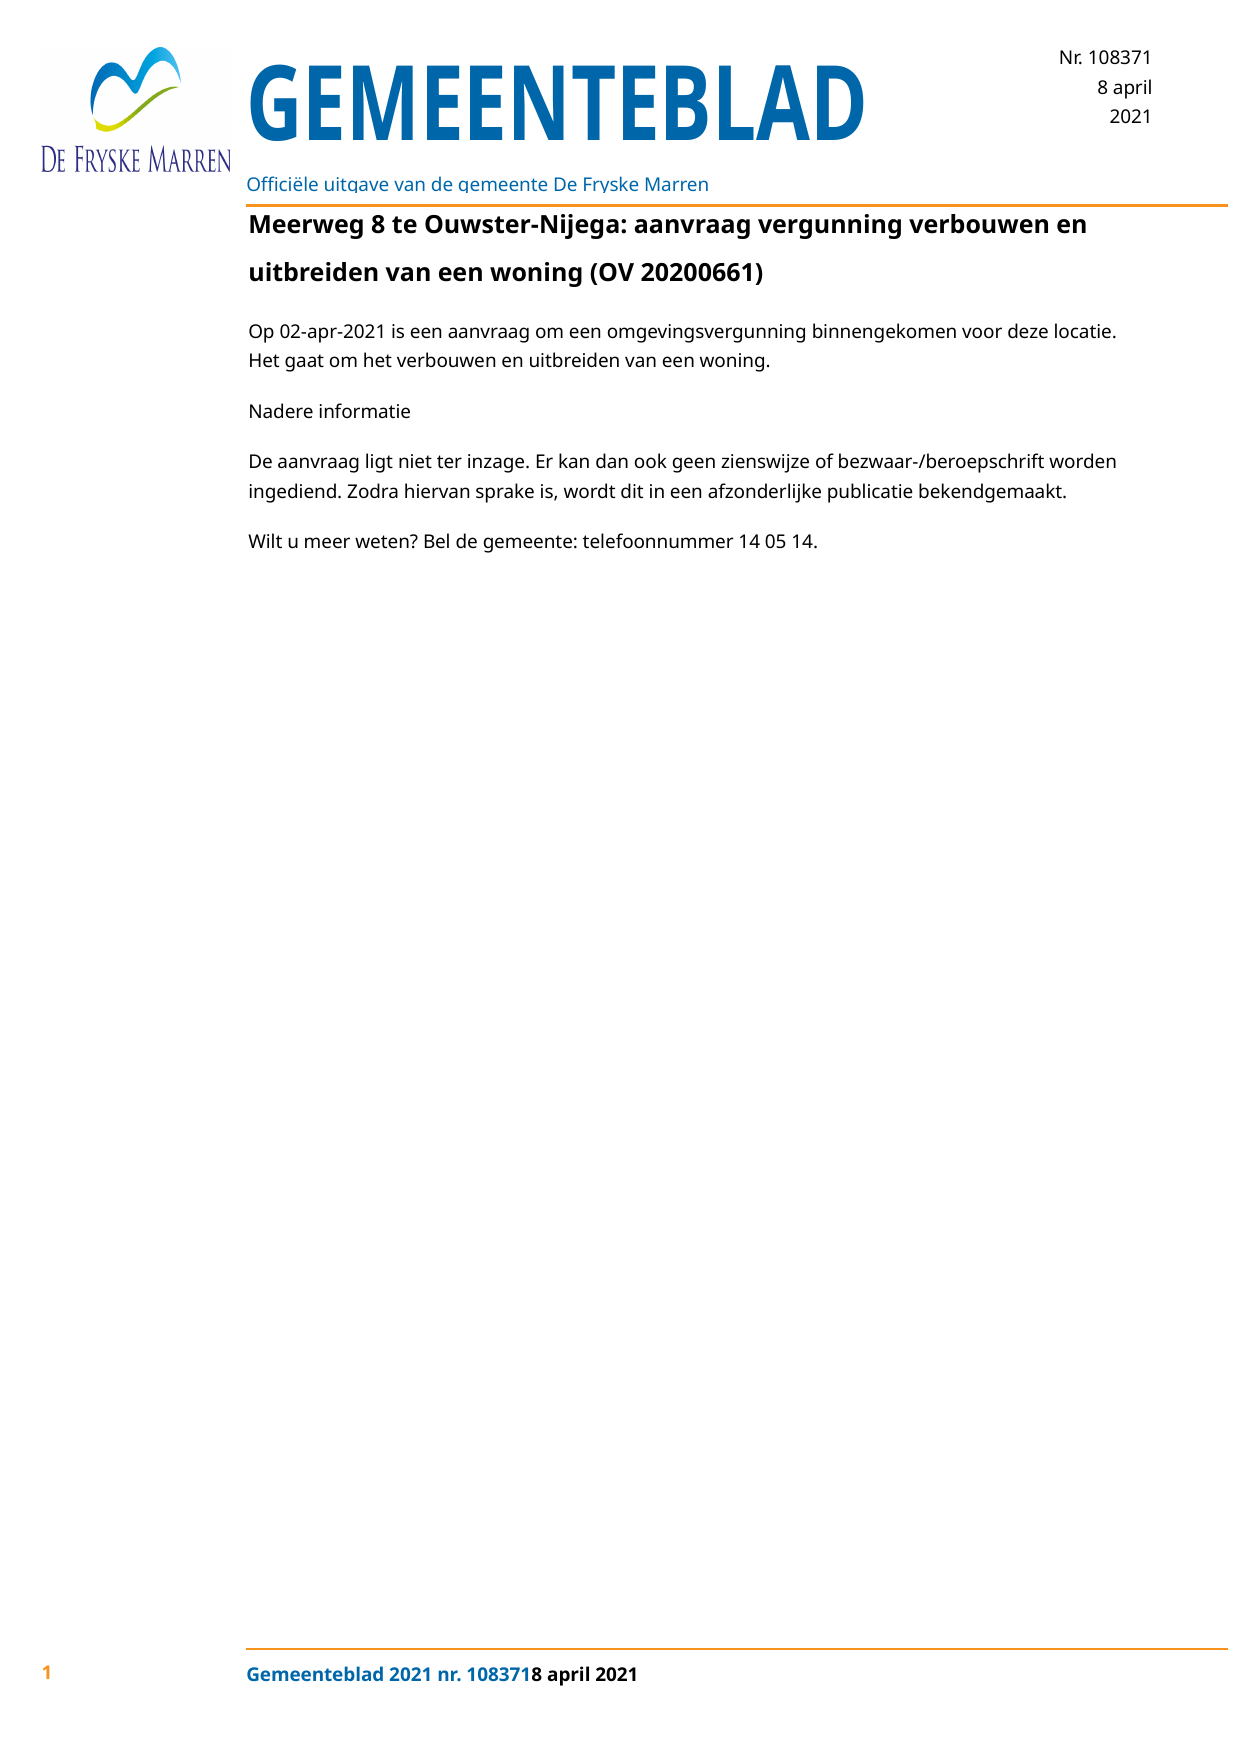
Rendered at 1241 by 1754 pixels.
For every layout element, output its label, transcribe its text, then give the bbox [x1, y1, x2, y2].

text De aanvraag ligt niet ter inzage. Er kan dan ook geen zienswijze of bezwaar-/beroepschrift worden ingediend. Zodra hiervan sprake is, wordt dit in een afzonderlijke publicatie bekendgemaakt. [248, 448, 1152, 504]
text Op 02-apr-2021 is een aanvraag om een omgevingsvergunning binnengekomen voor deze locatie. Het gaat om het verbouwen en uitbreiden van een woning. [248, 318, 1152, 373]
text Meerweg 8 te Ouwster-Nijega: aanvraag vergunning verbouwen en uitbreiden van een woning (OV 20200661) [248, 207, 1152, 288]
picture [41, 47, 231, 172]
text Wilt u meer weten? Bel de gemeente: telefoonnummer 14 05 14. [248, 528, 1152, 554]
text Nadere informatie [248, 398, 1152, 424]
